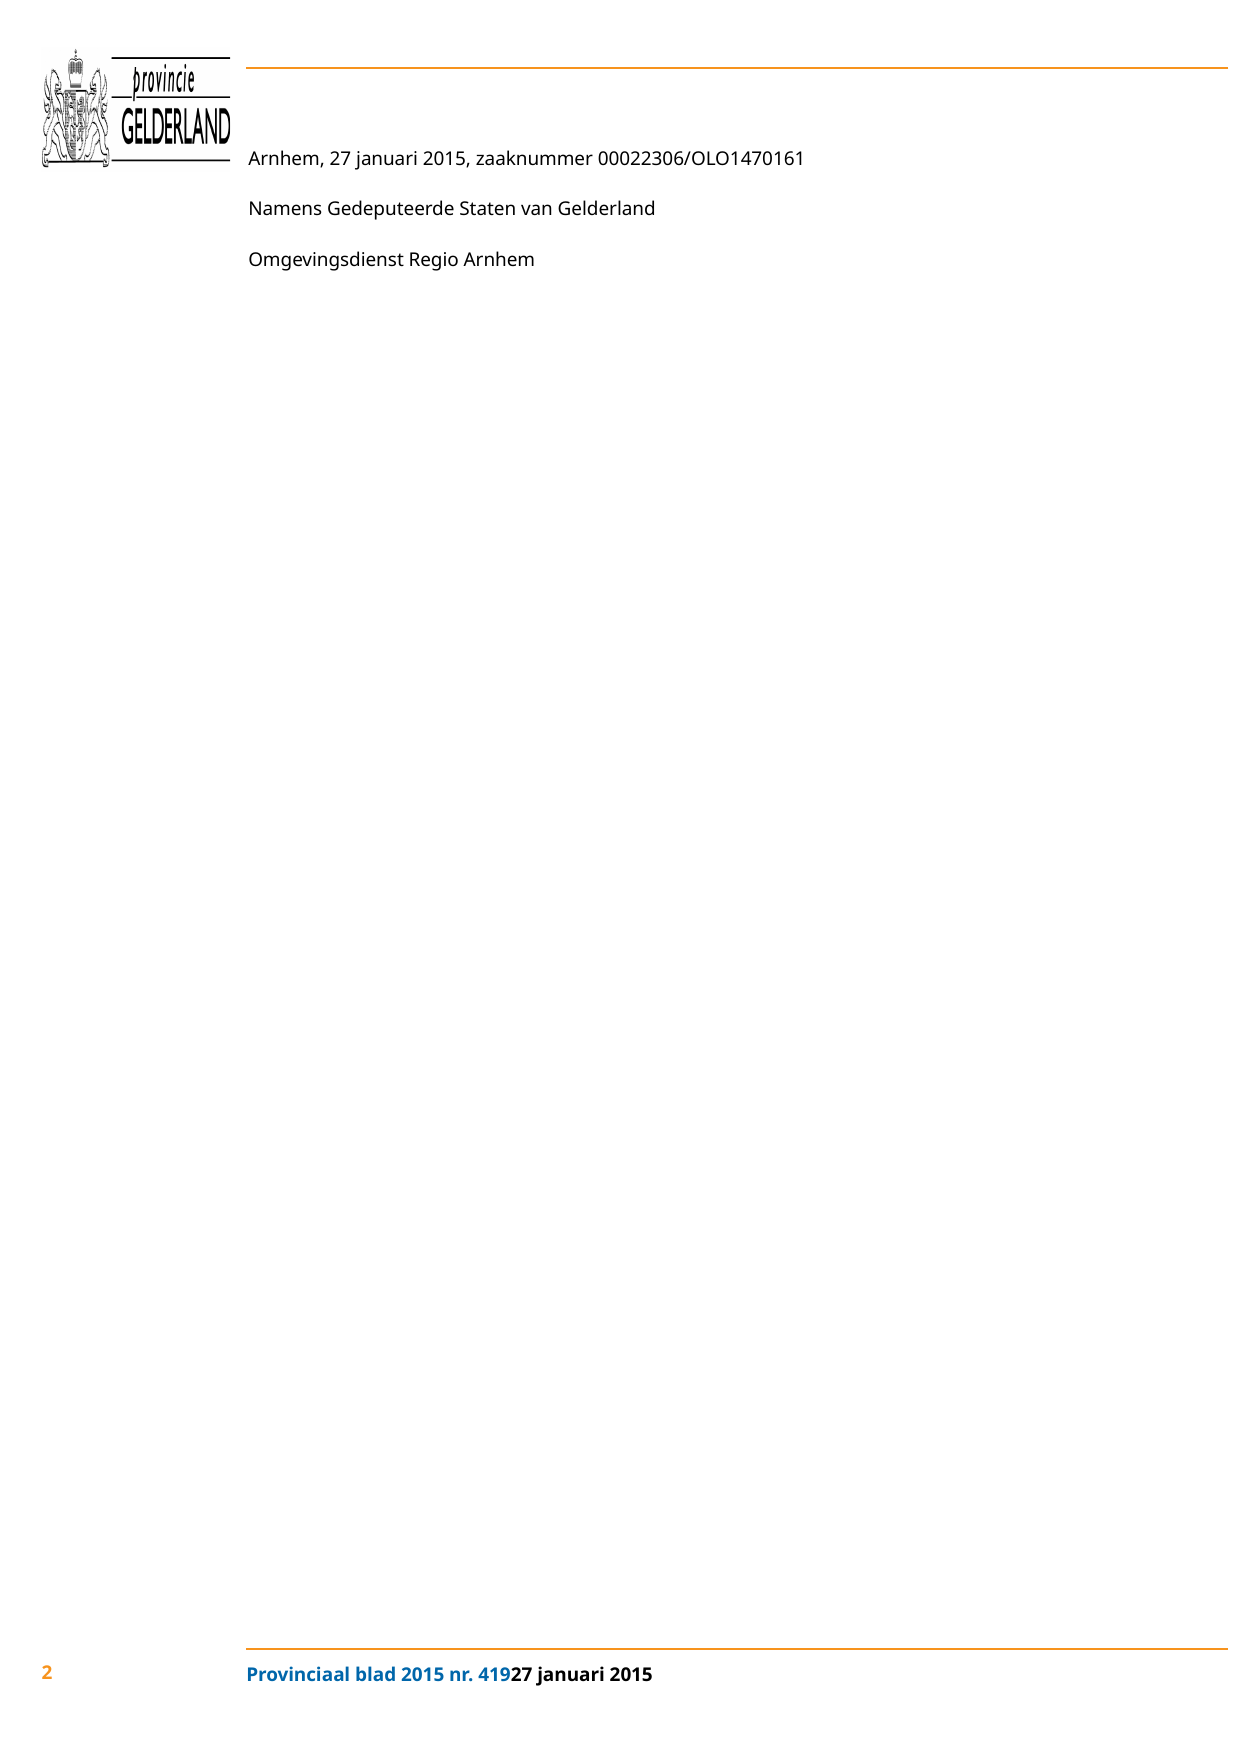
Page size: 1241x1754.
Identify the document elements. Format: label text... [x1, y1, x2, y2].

picture [41, 47, 231, 172]
text Arnhem, 27 januari 2015, zaaknummer 00022306/OLO1470161 [248, 145, 1152, 171]
text Omgevingsdienst Regio Arnhem [248, 246, 1152, 272]
text Namens Gedeputeerde Staten van Gelderland [248, 196, 1152, 221]
